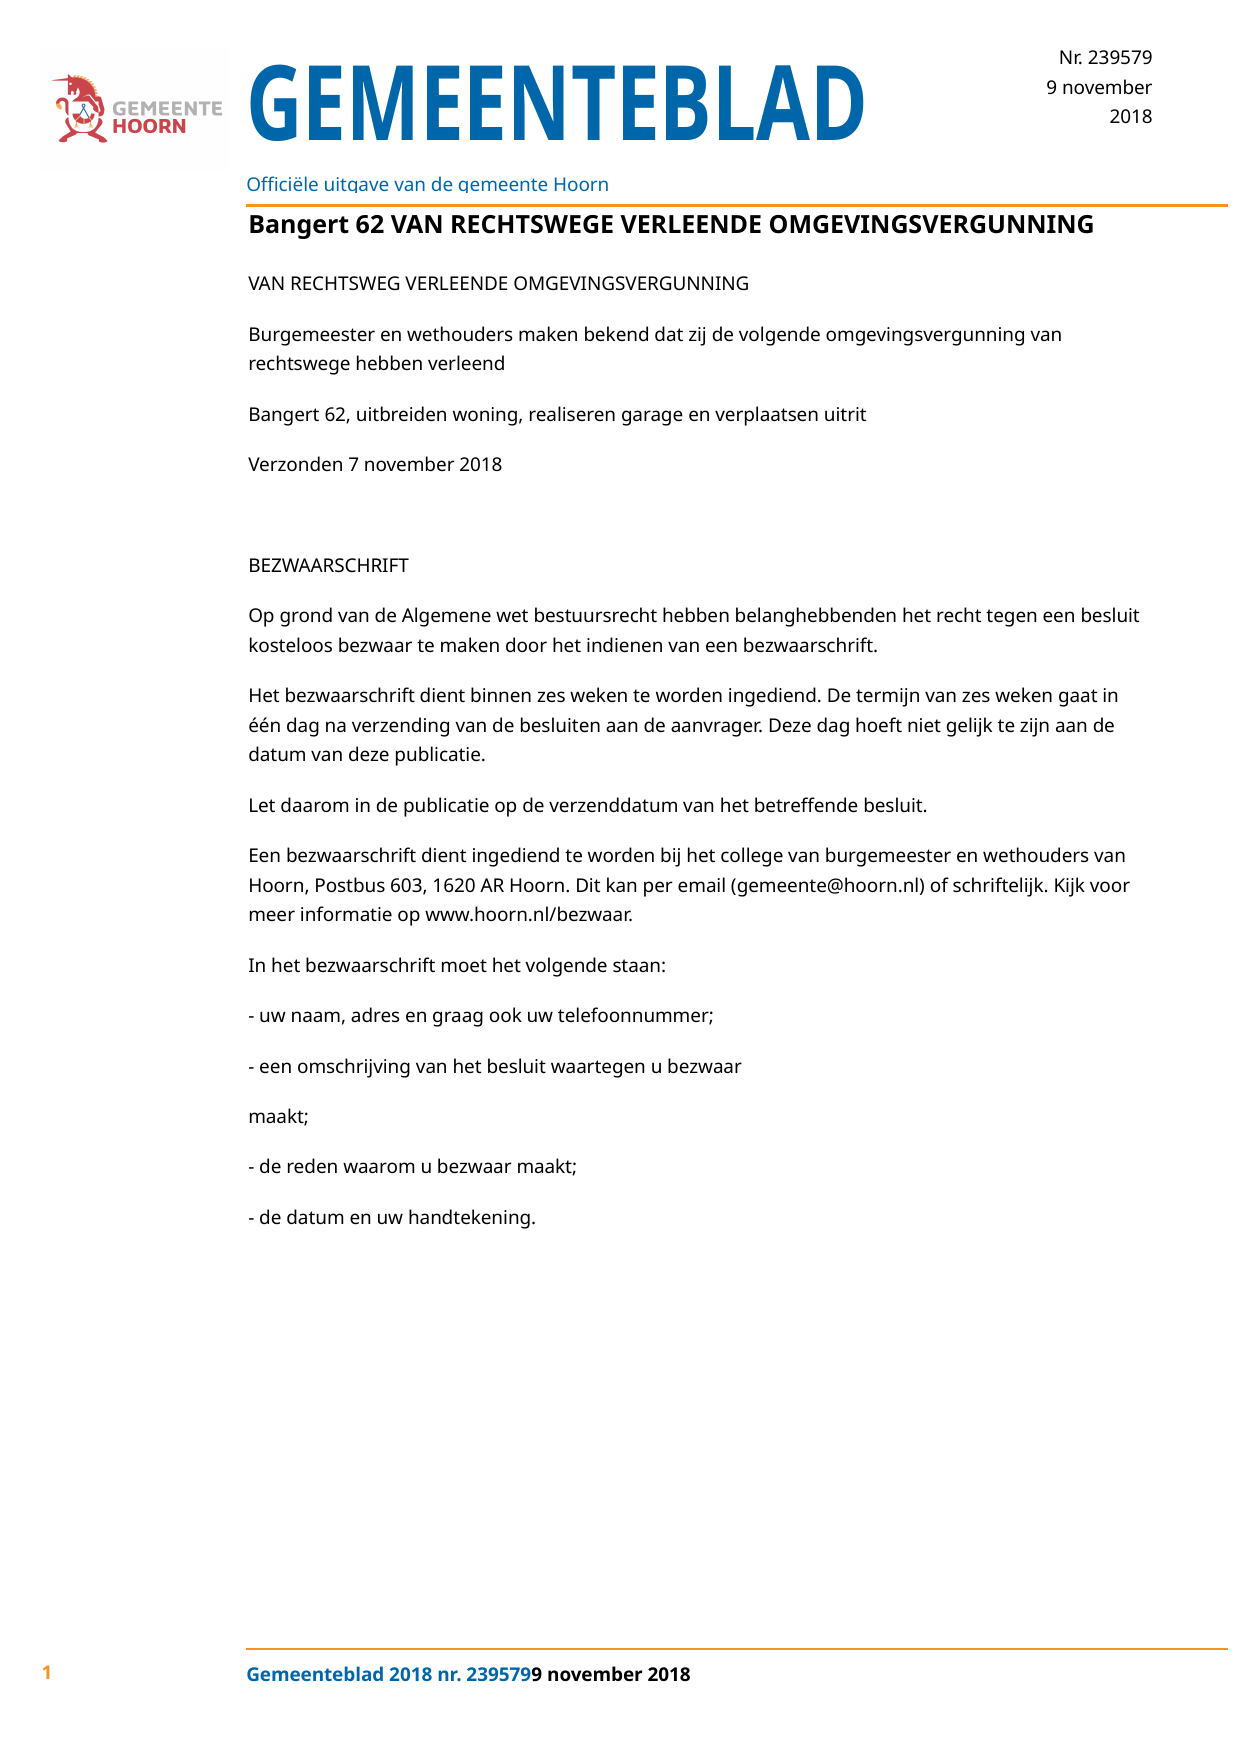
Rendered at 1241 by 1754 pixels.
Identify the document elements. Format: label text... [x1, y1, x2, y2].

text VAN RECHTSWEG VERLEENDE OMGEVINGSVERGUNNING [248, 270, 1152, 296]
text Het bezwaarschrift dient binnen zes weken te worden ingediend. De termijn van zes weken gaat in één dag na verzending van de besluiten aan de aanvrager. Deze dag hoeft niet gelijk te zijn aan de datum van deze publicatie. [248, 682, 1152, 767]
text Burgemeester en wethouders maken bekend dat zij de volgende omgevingsvergunning van rechtswege hebben verleend [248, 321, 1152, 376]
text Verzonden 7 november 2018 [248, 451, 1152, 477]
text - een omschrijving van het besluit waartegen u bezwaar [248, 1053, 1152, 1078]
text - uw naam, adres en graag ook uw telefoonnummer; [248, 1002, 1152, 1028]
picture [41, 47, 231, 172]
text Bangert 62 VAN RECHTSWEGE VERLEENDE OMGEVINGSVERGUNNING [248, 207, 1152, 241]
text maakt; [248, 1103, 1152, 1129]
text - de reden waarom u bezwaar maakt; [248, 1154, 1152, 1179]
text Op grond van de Algemene wet bestuursrecht hebben belanghebbenden het recht tegen een besluit kosteloos bezwaar te maken door het indienen van een bezwaarschrift. [248, 602, 1152, 658]
text Let daarom in de publicatie op de verzenddatum van het betreffende besluit. [248, 792, 1152, 818]
text Bangert 62, uitbreiden woning, realiseren garage en verplaatsen uitrit [248, 401, 1152, 426]
text In het bezwaarschrift moet het volgende staan: [248, 952, 1152, 978]
text Een bezwaarschrift dient ingediend te worden bij het college van burgemeester en wethouders van Hoorn, Postbus 603, 1620 AR Hoorn. Dit kan per email (gemeente@hoorn.nl) of schriftelijk. Kijk voor meer informatie op www.hoorn.nl/bezwaar. [248, 842, 1152, 927]
text - de datum en uw handtekening. [248, 1204, 1152, 1230]
text BEZWAARSCHRIFT [248, 552, 1152, 578]
